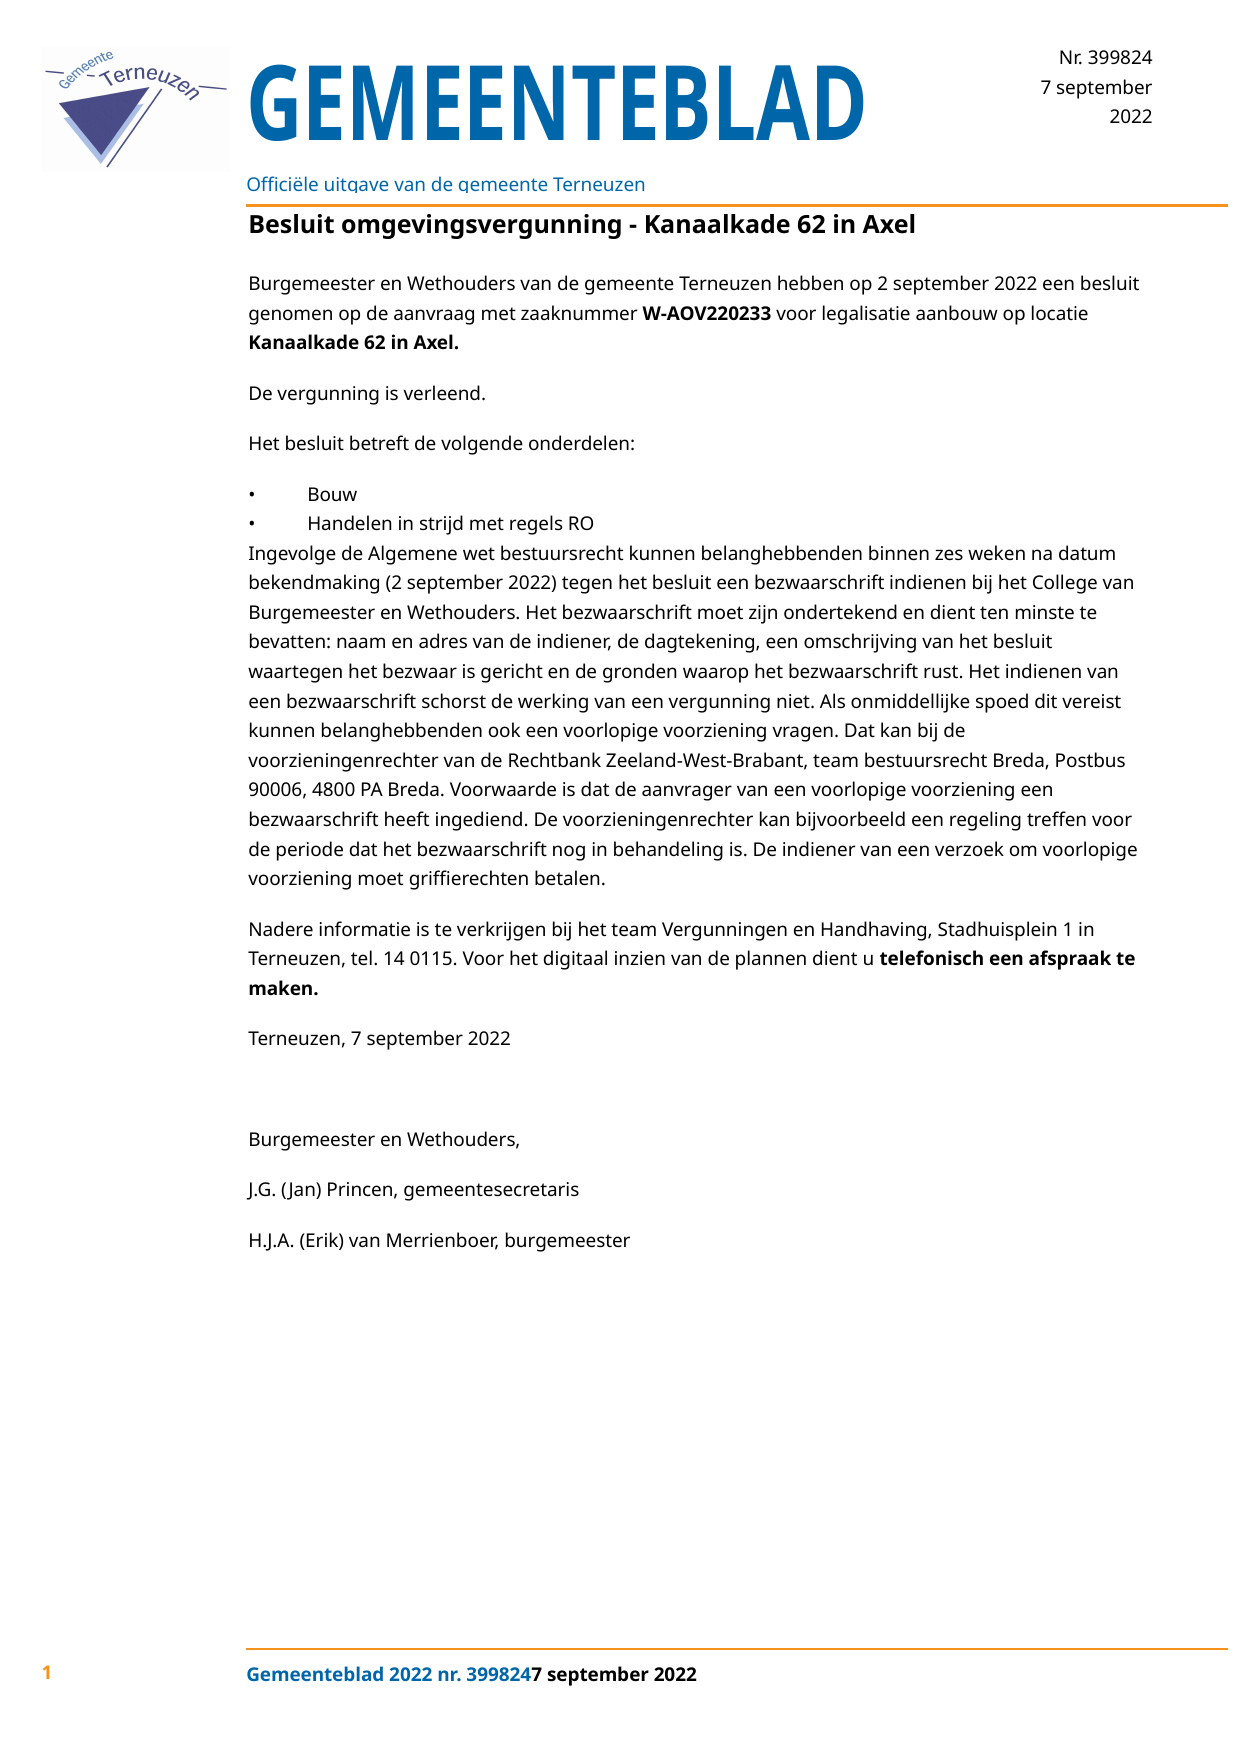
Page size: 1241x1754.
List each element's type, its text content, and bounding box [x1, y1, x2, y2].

text H.J.A. (Erik) van Merrienboer, burgemeester [248, 1227, 1152, 1253]
text Burgemeester en Wethouders van de gemeente Terneuzen hebben op 2 september 2022 een besluit genomen op de aanvraag met zaaknummer W-AOV220233 voor legalisatie aanbouw op locatie Kanaalkade 62 in Axel. [248, 270, 1152, 355]
text Besluit omgevingsvergunning - Kanaalkade 62 in Axel [248, 207, 1152, 241]
text Het besluit betreft de volgende onderdelen: [248, 430, 1152, 456]
text Ingevolge de Algemene wet bestuursrecht kunnen belanghebbenden binnen zes weken na datum bekendmaking (2 september 2022) tegen het besluit een bezwaarschrift indienen bij het College van Burgemeester en Wethouders. Het bezwaarschrift moet zijn ondertekend en dient ten minste te bevatten: naam en adres van de indiener, de dagtekening, een omschrijving van het besluit waartegen het bezwaar is gericht en de gronden waarop het bezwaarschrift rust. Het indienen van een bezwaarschrift schorst de werking van een vergunning niet. Als onmiddellijke spoed dit vereist kunnen belanghebbenden ook een voorlopige voorziening vragen. Dat kan bij de voorzieningenrechter van de Rechtbank Zeeland-West-Brabant, team bestuursrecht Breda, Postbus 90006, 4800 PA Breda. Voorwaarde is dat de aanvrager van een voorlopige voorziening een bezwaarschrift heeft ingediend. De voorzieningenrechter kan bijvoorbeeld een regeling treffen voor de periode dat het bezwaarschrift nog in behandeling is. De indiener van een verzoek om voorlopige voorziening moet griffierechten betalen. [248, 540, 1152, 891]
text Terneuzen, 7 september 2022 [248, 1025, 1152, 1051]
text De vergunning is verleend. [248, 380, 1152, 406]
text J.G. (Jan) Princen, gemeentesecretaris [248, 1177, 1152, 1202]
text Nadere informatie is te verkrijgen bij het team Vergunningen en Handhaving, Stadhuisplein 1 in Terneuzen, tel. 14 0115. Voor het digitaal inzien van de plannen dient u telefonisch een afspraak te maken. [248, 916, 1152, 1001]
list Handelen in strijd met regels RO [248, 510, 1152, 536]
list Bouw [248, 481, 1152, 506]
text Burgemeester en Wethouders, [248, 1126, 1152, 1152]
picture [41, 47, 231, 172]
